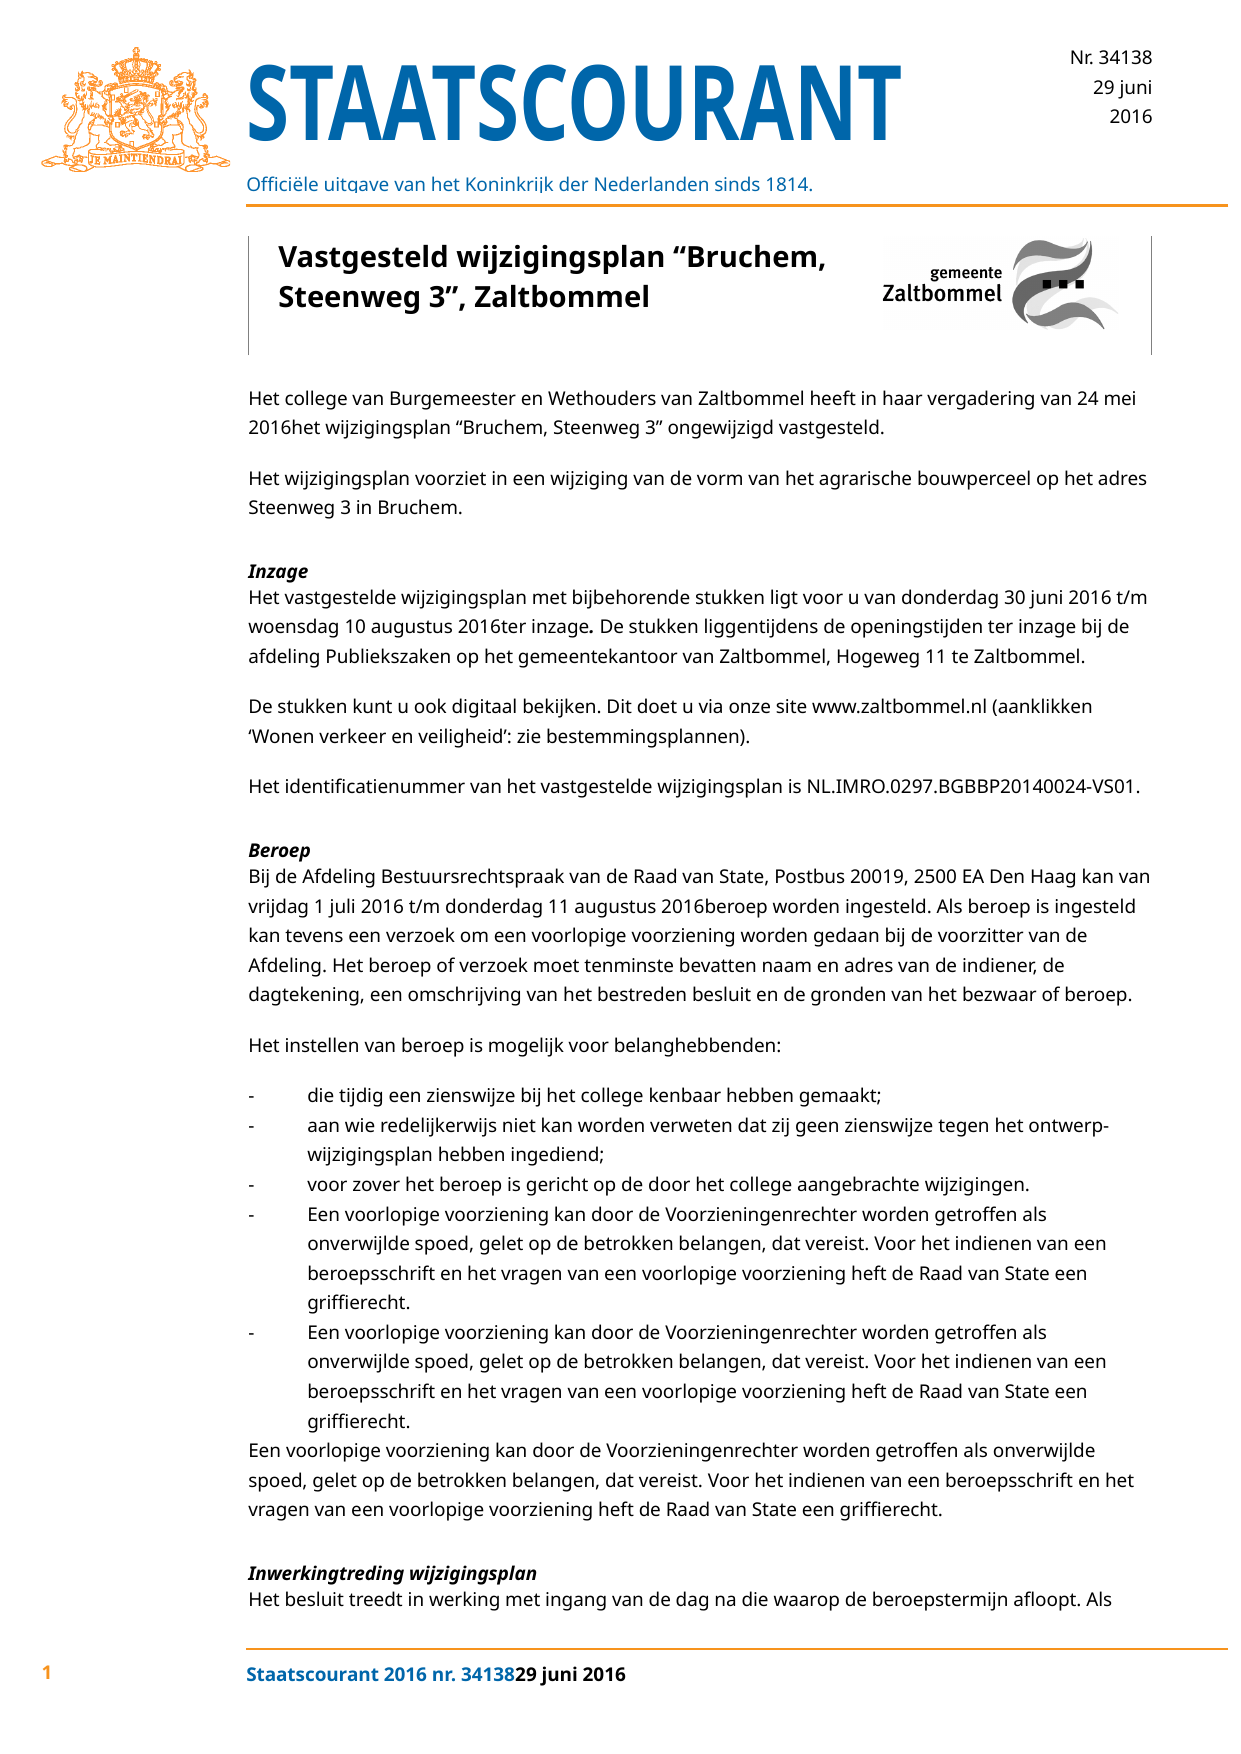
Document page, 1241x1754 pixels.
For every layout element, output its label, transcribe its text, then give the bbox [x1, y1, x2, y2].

text Een voorlopige voorziening kan door de Voorzieningenrechter worden getroffen als onverwijlde spoed, gelet op de betrokken belangen, dat vereist. Voor het indienen van een beroepsschrift en het vragen van een voorlopige voorziening heft de Raad van State een griffierecht. [248, 1437, 1152, 1522]
text Het instellen van beroep is mogelijk voor belanghebbenden: [248, 1032, 1152, 1058]
table_header [850, 236, 882, 329]
picture [882, 236, 1119, 330]
text Beroep [248, 838, 1152, 863]
list aan wie redelijkerwijs niet kan worden verweten dat zij geen zienswijze tegen het ontwerp-wijzigingsplan hebben ingediend; [248, 1112, 1152, 1167]
text Inzage [248, 558, 1152, 584]
text De stukken kunt u ook digitaal bekijken. Dit doet u via onze site www.zaltbommel.nl (aanklikken ‘Wonen verkeer en veiligheid’: zie bestemmingsplannen). [248, 694, 1152, 749]
text Bij de Afdeling Bestuursrechtspraak van de Raad van State, Postbus 20019, 2500 EA Den Haag kan van vrijdag 1 juli 2016 t/m donderdag 11 augustus 2016beroep worden ingesteld. Als beroep is ingesteld kan tevens een verzoek om een voorlopige voorziening worden gedaan bij de voorzitter van de Afdeling. Het beroep of verzoek moet tenminste bevatten naam en adres van de indiener, de dagtekening, een omschrijving van het bestreden besluit en de gronden van het bezwaar of beroep. [248, 863, 1152, 1007]
list Een voorlopige voorziening kan door de Voorzieningenrechter worden getroffen als onverwijlde spoed, gelet op de betrokken belangen, dat vereist. Voor het indienen van een beroepsschrift en het vragen van een voorlopige voorziening heft de Raad van State een griffierecht. [248, 1319, 1152, 1434]
table_header Vastgesteld wijzigingsplan “Bruchem, Steenweg 3”, Zaltbommel [249, 236, 850, 355]
table_header [850, 330, 1151, 355]
table_header [1119, 236, 1151, 329]
list voor zover het beroep is gericht op de door het college aangebrachte wijzigingen. [248, 1171, 1152, 1197]
text Het identificatienummer van het vastgestelde wijzigingsplan is NL.IMRO.0297.BGBBP20140024-VS01. [248, 774, 1152, 799]
picture [41, 47, 231, 172]
list die tijdig een zienswijze bij het college kenbaar hebben gemaakt; [248, 1082, 1152, 1108]
text Het vastgestelde wijzigingsplan met bijbehorende stukken ligt voor u van donderdag 30 juni 2016 t/m woensdag 10 augustus 2016ter inzage. De stukken liggentijdens de openingstijden ter inzage bij de afdeling Publiekszaken op het gemeentekantoor van Zaltbommel, Hogeweg 11 te Zaltbommel. [248, 584, 1152, 669]
text Het college van Burgemeester en Wethouders van Zaltbommel heeft in haar vergadering van 24 mei 2016het wijzigingsplan “Bruchem, Steenweg 3” ongewijzigd vastgesteld. [248, 385, 1152, 440]
text Inwerkingtreding wijzigingsplan [248, 1561, 1152, 1586]
text Het besluit treedt in werking met ingang van de dag na die waarop de beroepstermijn afloopt. Als [248, 1586, 1152, 1612]
text Het wijzigingsplan voorziet in een wijziging van de vorm van het agrarische bouwperceel op het adres Steenweg 3 in Bruchem. [248, 465, 1152, 520]
list Een voorlopige voorziening kan door de Voorzieningenrechter worden getroffen als onverwijlde spoed, gelet op de betrokken belangen, dat vereist. Voor het indienen van een beroepsschrift en het vragen van een voorlopige voorziening heft de Raad van State een griffierecht. [248, 1201, 1152, 1315]
